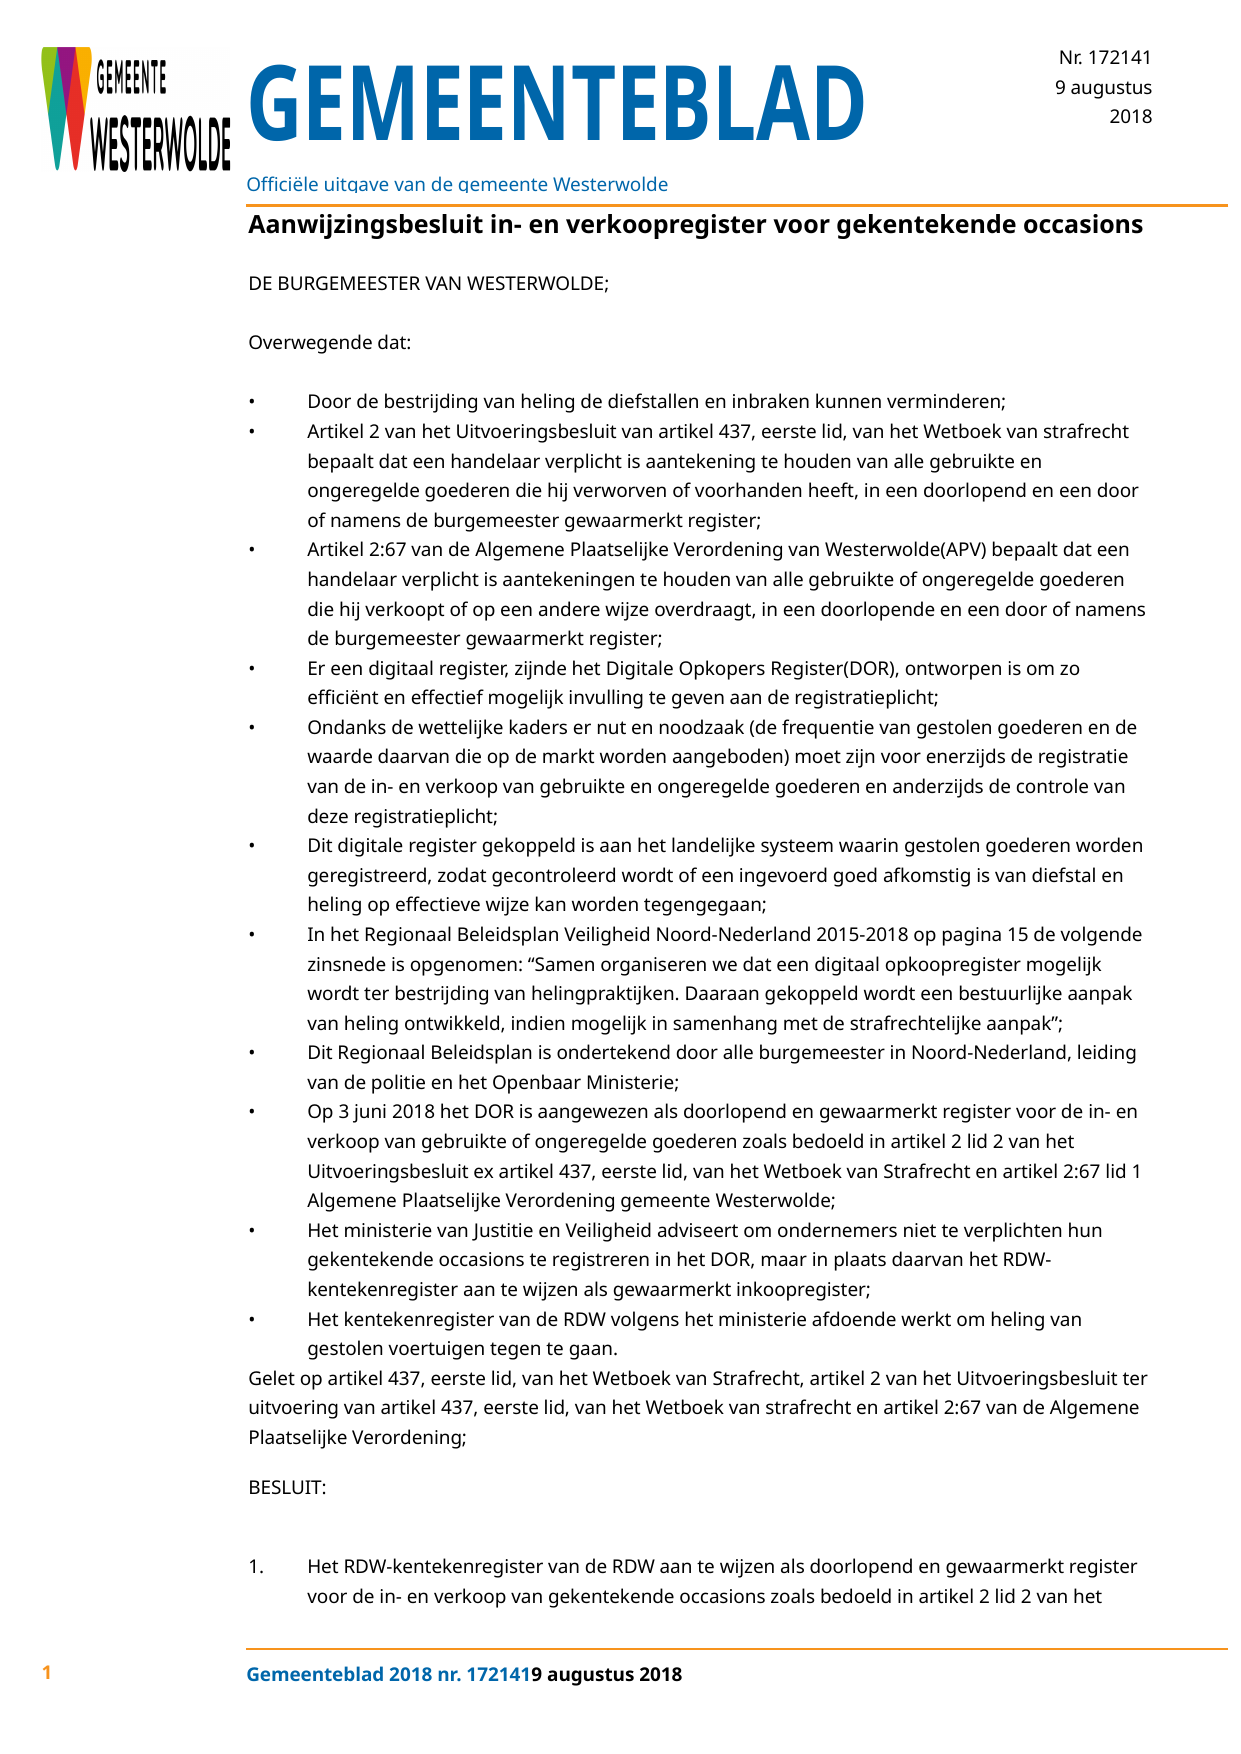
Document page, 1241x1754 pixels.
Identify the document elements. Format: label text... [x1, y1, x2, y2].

list Het ministerie van Justitie en Veiligheid adviseert om ondernemers niet te verplichten hun gekentekende occasions te registreren in het DOR, maar in plaats daarvan het RDW-kentekenregister aan te wijzen als gewaarmerkt inkoopregister; [248, 1217, 1152, 1302]
text DE BURGEMEESTER VAN WESTERWOLDE; [248, 270, 1152, 296]
list Artikel 2:67 van de Algemene Plaatselijke Verordening van Westerwolde(APV) bepaalt dat een handelaar verplicht is aantekeningen te houden van alle gebruikte of ongeregelde goederen die hij verkoopt of op een andere wijze overdraagt, in een doorlopende en een door of namens de burgemeester gewaarmerkt register; [248, 537, 1152, 651]
list Dit digitale register gekoppeld is aan het landelijke systeem waarin gestolen goederen worden geregistreerd, zodat gecontroleerd wordt of een ingevoerd goed afkomstig is van diefstal en heling op effectieve wijze kan worden tegengegaan; [248, 832, 1152, 917]
list Er een digitaal register, zijnde het Digitale Opkopers Register(DOR), ontworpen is om zo efficiënt en effectief mogelijk invulling te geven aan de registratieplicht; [248, 655, 1152, 710]
list Op 3 juni 2018 het DOR is aangewezen als doorlopend en gewaarmerkt register voor de in- en verkoop van gebruikte of ongeregelde goederen zoals bedoeld in artikel 2 lid 2 van het Uitvoeringsbesluit ex artikel 437, eerste lid, van het Wetboek van Strafrecht en artikel 2:67 lid 1 Algemene Plaatselijke Verordening gemeente Westerwolde; [248, 1099, 1152, 1213]
list Dit Regionaal Beleidsplan is ondertekend door alle burgemeester in Noord-Nederland, leiding van de politie en het Openbaar Ministerie; [248, 1039, 1152, 1095]
text Aanwijzingsbesluit in- en verkoopregister voor gekentekende occasions [248, 207, 1152, 241]
picture [41, 47, 231, 172]
list Artikel 2 van het Uitvoeringsbesluit van artikel 437, eerste lid, van het Wetboek van strafrecht bepaalt dat een handelaar verplicht is aantekening te houden van alle gebruikte en ongeregelde goederen die hij verworven of voorhanden heeft, in een doorlopend en een door of namens de burgemeester gewaarmerkt register; [248, 418, 1152, 533]
list Door de bestrijding van heling de diefstallen en inbraken kunnen verminderen; [248, 389, 1152, 414]
list Ondanks de wettelijke kaders er nut en noodzaak (de frequentie van gestolen goederen en de waarde daarvan die op de markt worden aangeboden) moet zijn voor enerzijds de registratie van de in- en verkoop van gebruikte en ongeregelde goederen en anderzijds de controle van deze registratieplicht; [248, 714, 1152, 828]
list In het Regionaal Beleidsplan Veiligheid Noord-Nederland 2015-2018 op pagina 15 de volgende zinsnede is opgenomen: “Samen organiseren we dat een digitaal opkoopregister mogelijk wordt ter bestrijding van helingpraktijken. Daaraan gekoppeld wordt een bestuurlijke aanpak van heling ontwikkeld, indien mogelijk in samenhang met de strafrechtelijke aanpak”; [248, 921, 1152, 1036]
text Overwegende dat: [248, 329, 1152, 355]
list Het RDW-kentekenregister van de RDW aan te wijzen als doorlopend en gewaarmerkt register voor de in- en verkoop van gekentekende occasions zoals bedoeld in artikel 2 lid 2 van het [248, 1553, 1152, 1608]
text BESLUIT: [248, 1474, 1152, 1500]
list Het kentekenregister van de RDW volgens het ministerie afdoende werkt om heling van gestolen voertuigen tegen te gaan. [248, 1306, 1152, 1361]
text Gelet op artikel 437, eerste lid, van het Wetboek van Strafrecht, artikel 2 van het Uitvoeringsbesluit ter uitvoering van artikel 437, eerste lid, van het Wetboek van strafrecht en artikel 2:67 van de Algemene Plaatselijke Verordening; [248, 1365, 1152, 1450]
